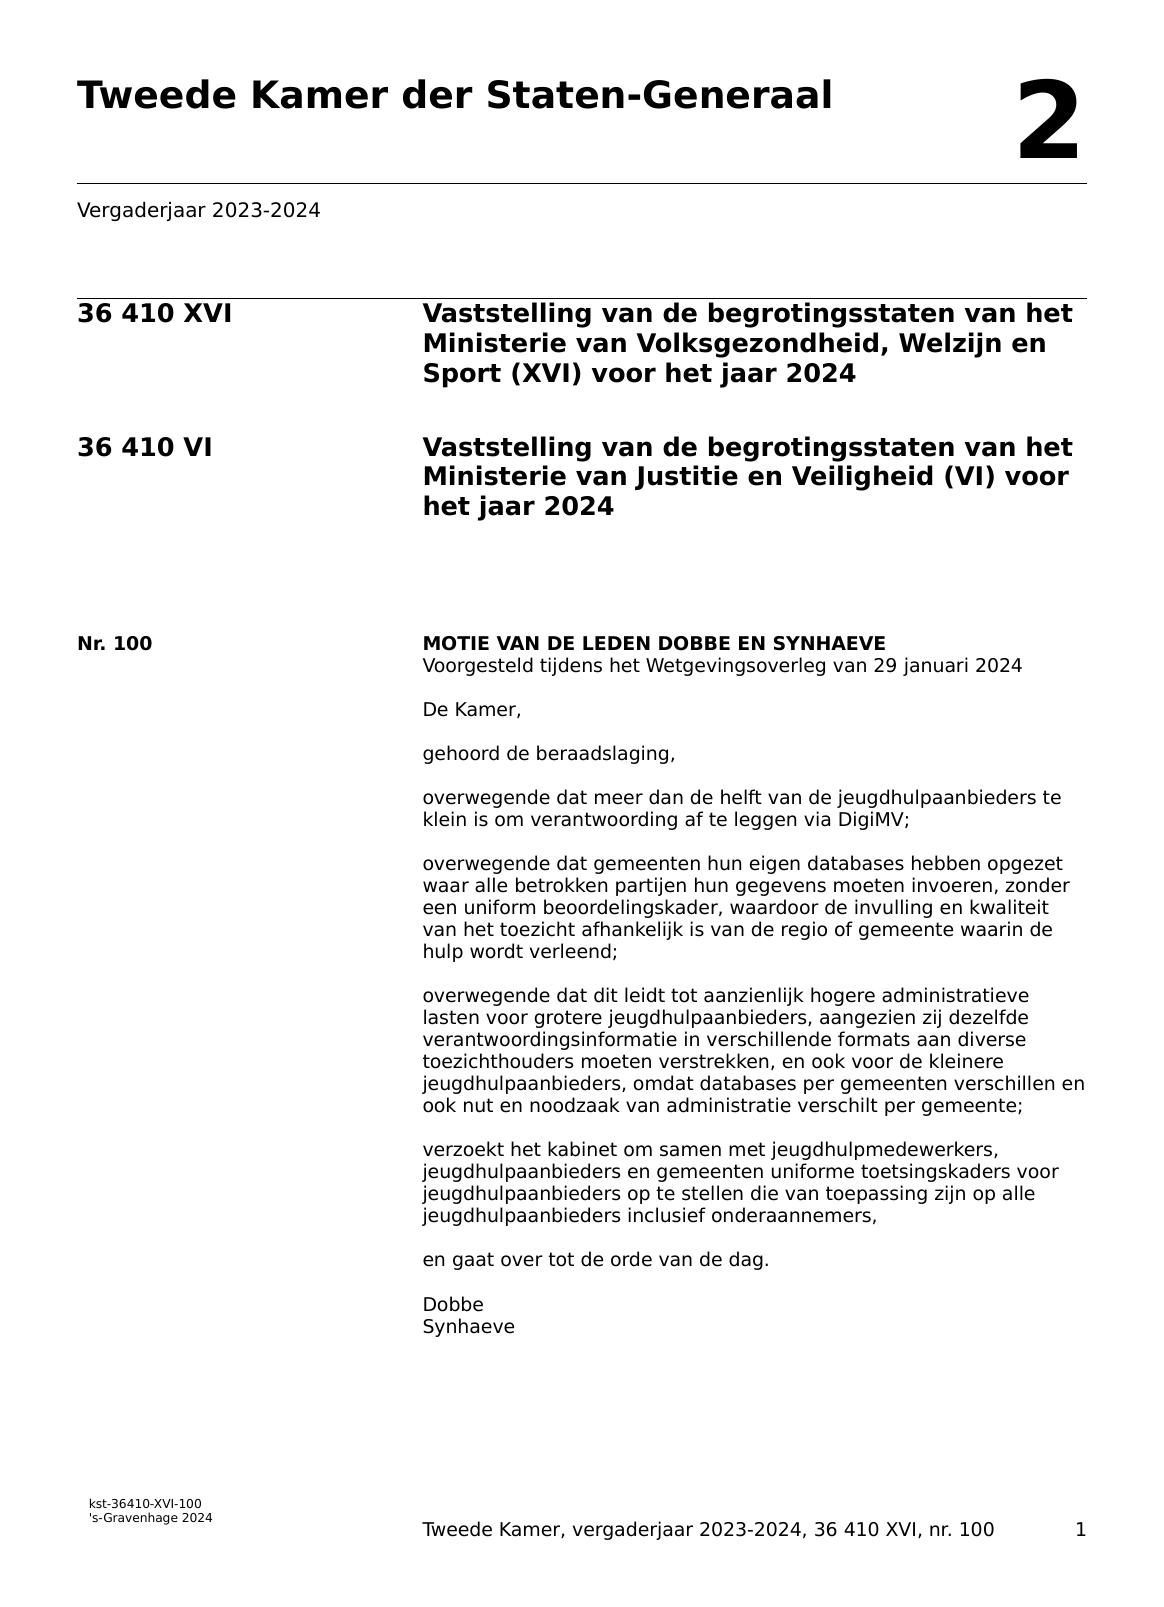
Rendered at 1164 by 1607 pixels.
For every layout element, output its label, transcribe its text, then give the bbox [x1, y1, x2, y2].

text Synhaeve [422, 1316, 1087, 1337]
text Dobbe [422, 1293, 1087, 1316]
text 's-Gravenhage 2024 [88, 1511, 323, 1525]
subtitle 36 410 VI Vaststelling van de begrotingsstaten van het Ministerie van Justitie en Veiligheid (VI) voor het jaar 2024 [77, 432, 1087, 521]
subtitle 36 410 XVI Vaststelling van de begrotingsstaten van het Ministerie van Volksgezondheid, Welzijn en Sport (XVI) voor het jaar 2024 [77, 299, 1087, 388]
table_header 2 [886, 59, 1087, 183]
text overwegende dat meer dan de helft van de jeugdhulpaanbieders te klein is om verantwoording af te leggen via DigiMV; [422, 787, 1087, 831]
text overwegende dat gemeenten hun eigen databases hebben opgezet waar alle betrokken partijen hun gegevens moeten invoeren, zonder een uniform beoordelingskader, waardoor de invulling en kwaliteit van het toezicht afhankelijk is van de regio of gemeente waarin de hulp wordt verleend; [422, 853, 1087, 963]
table_header Tweede Kamer der Staten-Generaal [77, 59, 886, 183]
text verzoekt het kabinet om samen met jeugdhulpmedewerkers, jeugdhulpaanbieders en gemeenten uniforme toetsingskaders voor jeugdhulpaanbieders op te stellen die van toepassing zijn op alle jeugdhulpaanbieders inclusief onderaannemers, [422, 1139, 1087, 1227]
text en gaat over tot de orde van de dag. [422, 1249, 1087, 1271]
text gehoord de beraadslaging, [422, 743, 1087, 765]
text De Kamer, [422, 699, 1087, 721]
text overwegende dat dit leidt tot aanzienlijk hogere administratieve lasten voor grotere jeugdhulpaanbieders, aangezien zij dezelfde verantwoordingsinformatie in verschillende formats aan diverse toezichthouders moeten verstrekken, en ook voor de kleinere jeugdhulpaanbieders, omdat databases per gemeenten verschillen en ook nut en noodzaak van administratie verschilt per gemeente; [422, 985, 1087, 1117]
text kst-36410-XVI-100 [88, 1497, 323, 1511]
table_cell Vergaderjaar 2023-2024 [77, 184, 1087, 298]
text Voorgesteld tijdens het Wetgevingsoverleg van 29 januari 2024 [422, 654, 1087, 676]
subtitle Nr. 100 MOTIE VAN DE LEDEN DOBBE EN SYNHAEVE [77, 632, 1087, 654]
